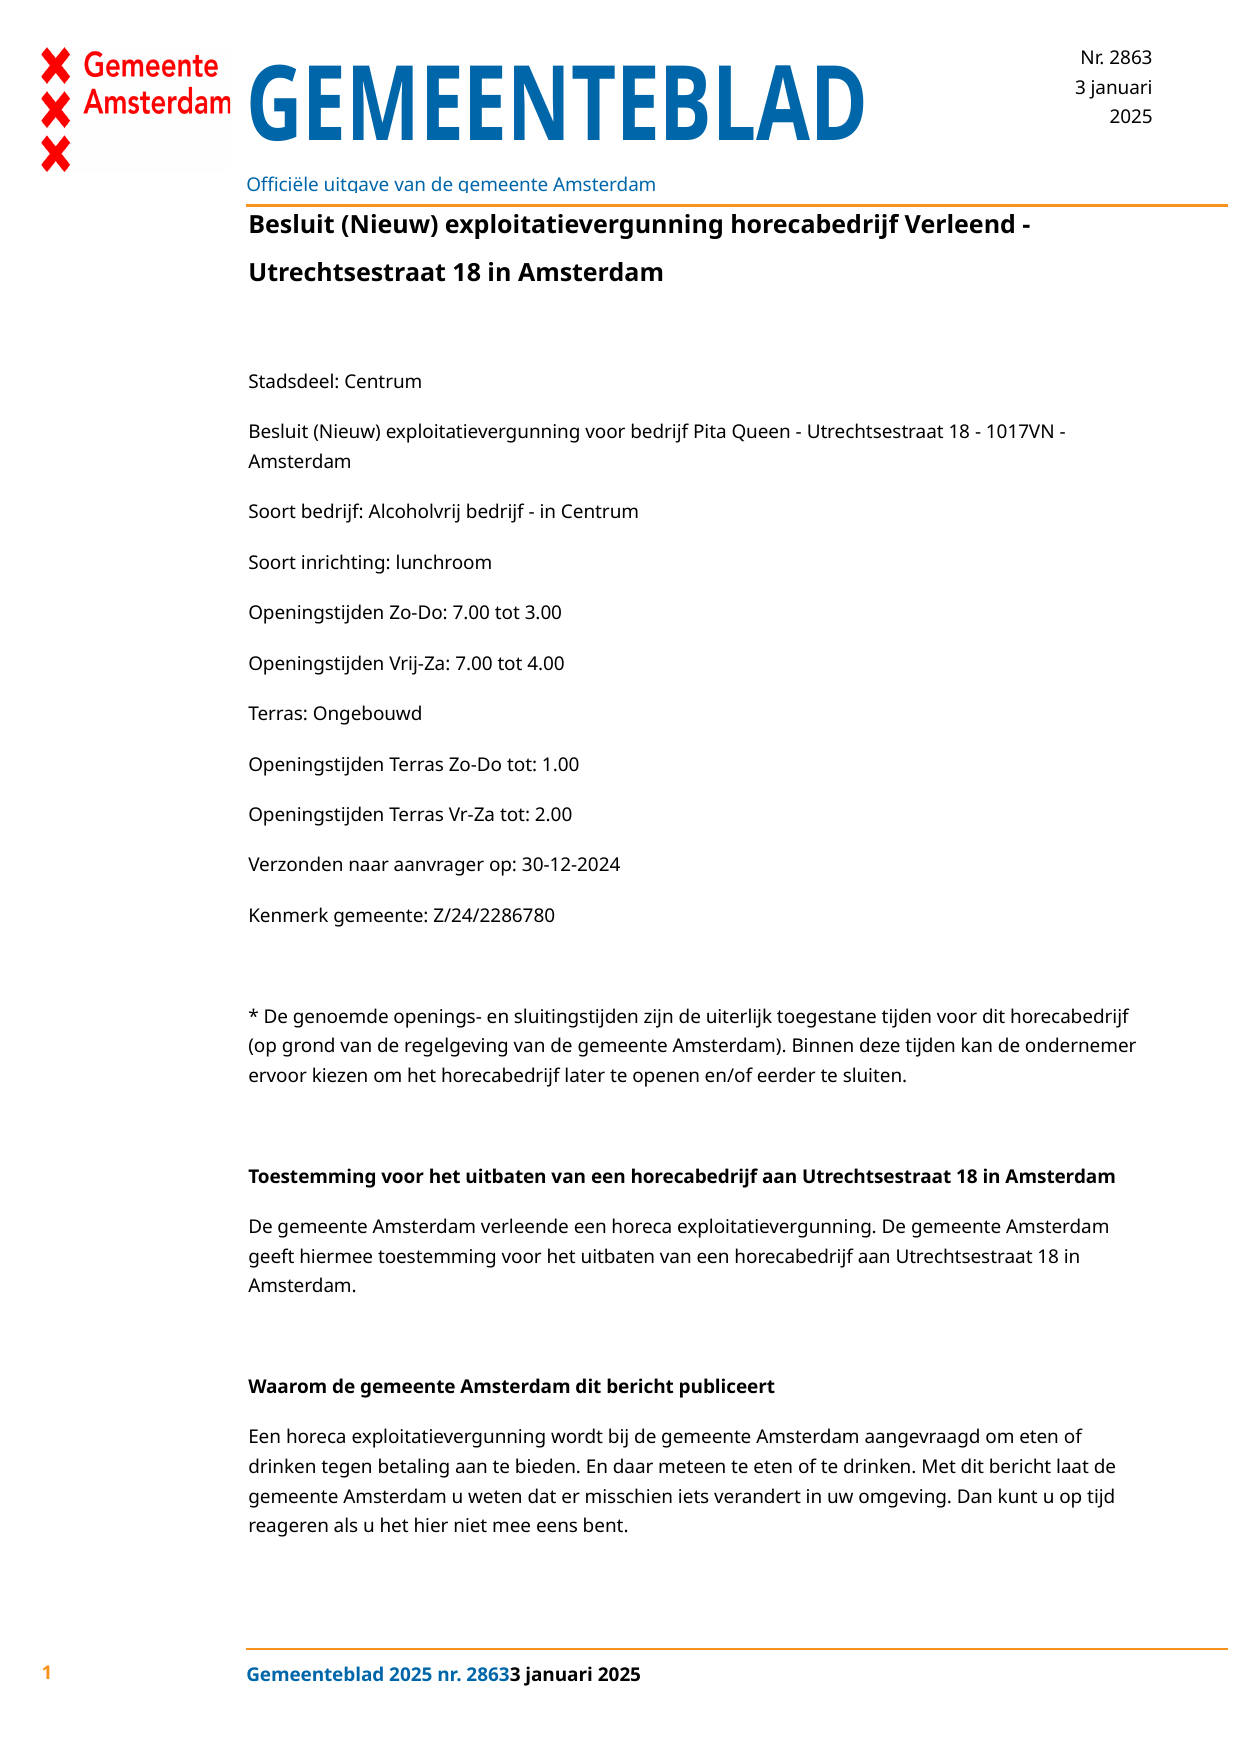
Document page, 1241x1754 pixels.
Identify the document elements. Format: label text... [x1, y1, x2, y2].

text Besluit (Nieuw) exploitatievergunning horecabedrijf Verleend - Utrechtsestraat 18 in Amsterdam [248, 207, 1152, 288]
text Stadsdeel: Centrum [248, 368, 1152, 394]
text Een horeca exploitatievergunning wordt bij de gemeente Amsterdam aangevraagd om eten of drinken tegen betaling aan te bieden. En daar meteen te eten of te drinken. Met dit bericht laat de gemeente Amsterdam u weten dat er misschien iets verandert in uw omgeving. Dan kunt u op tijd reageren als u het hier niet mee eens bent. [248, 1424, 1152, 1538]
picture [41, 47, 231, 172]
text * De genoemde openings- en sluitingstijden zijn de uiterlijk toegestane tijden voor dit horecabedrijf (op grond van de regelgeving van de gemeente Amsterdam). Binnen deze tijden kan de ondernemer ervoor kiezen om het horecabedrijf later te openen en/of eerder te sluiten. [248, 1003, 1152, 1088]
text Terras: Ongebouwd [248, 700, 1152, 726]
text Soort bedrijf: Alcoholvrij bedrijf - in Centrum [248, 499, 1152, 524]
text Openingstijden Terras Vr-Za tot: 2.00 [248, 801, 1152, 827]
text Waarom de gemeente Amsterdam dit bericht publiceert [248, 1373, 1152, 1399]
text Openingstijden Terras Zo-Do tot: 1.00 [248, 751, 1152, 777]
text Kenmerk gemeente: Z/24/2286780 [248, 902, 1152, 928]
text Besluit (Nieuw) exploitatievergunning voor bedrijf Pita Queen - Utrechtsestraat 18 - 1017VN - Amsterdam [248, 419, 1152, 474]
text De gemeente Amsterdam verleende een horeca exploitatievergunning. De gemeente Amsterdam geeft hiermee toestemming voor het uitbaten van een horecabedrijf aan Utrechtsestraat 18 in Amsterdam. [248, 1213, 1152, 1298]
text Soort inrichting: lunchroom [248, 549, 1152, 575]
text Openingstijden Zo-Do: 7.00 tot 3.00 [248, 599, 1152, 625]
text Toestemming voor het uitbaten van een horecabedrijf aan Utrechtsestraat 18 in Amsterdam [248, 1163, 1152, 1189]
text Verzonden naar aanvrager op: 30-12-2024 [248, 852, 1152, 877]
text Openingstijden Vrij-Za: 7.00 tot 4.00 [248, 650, 1152, 676]
